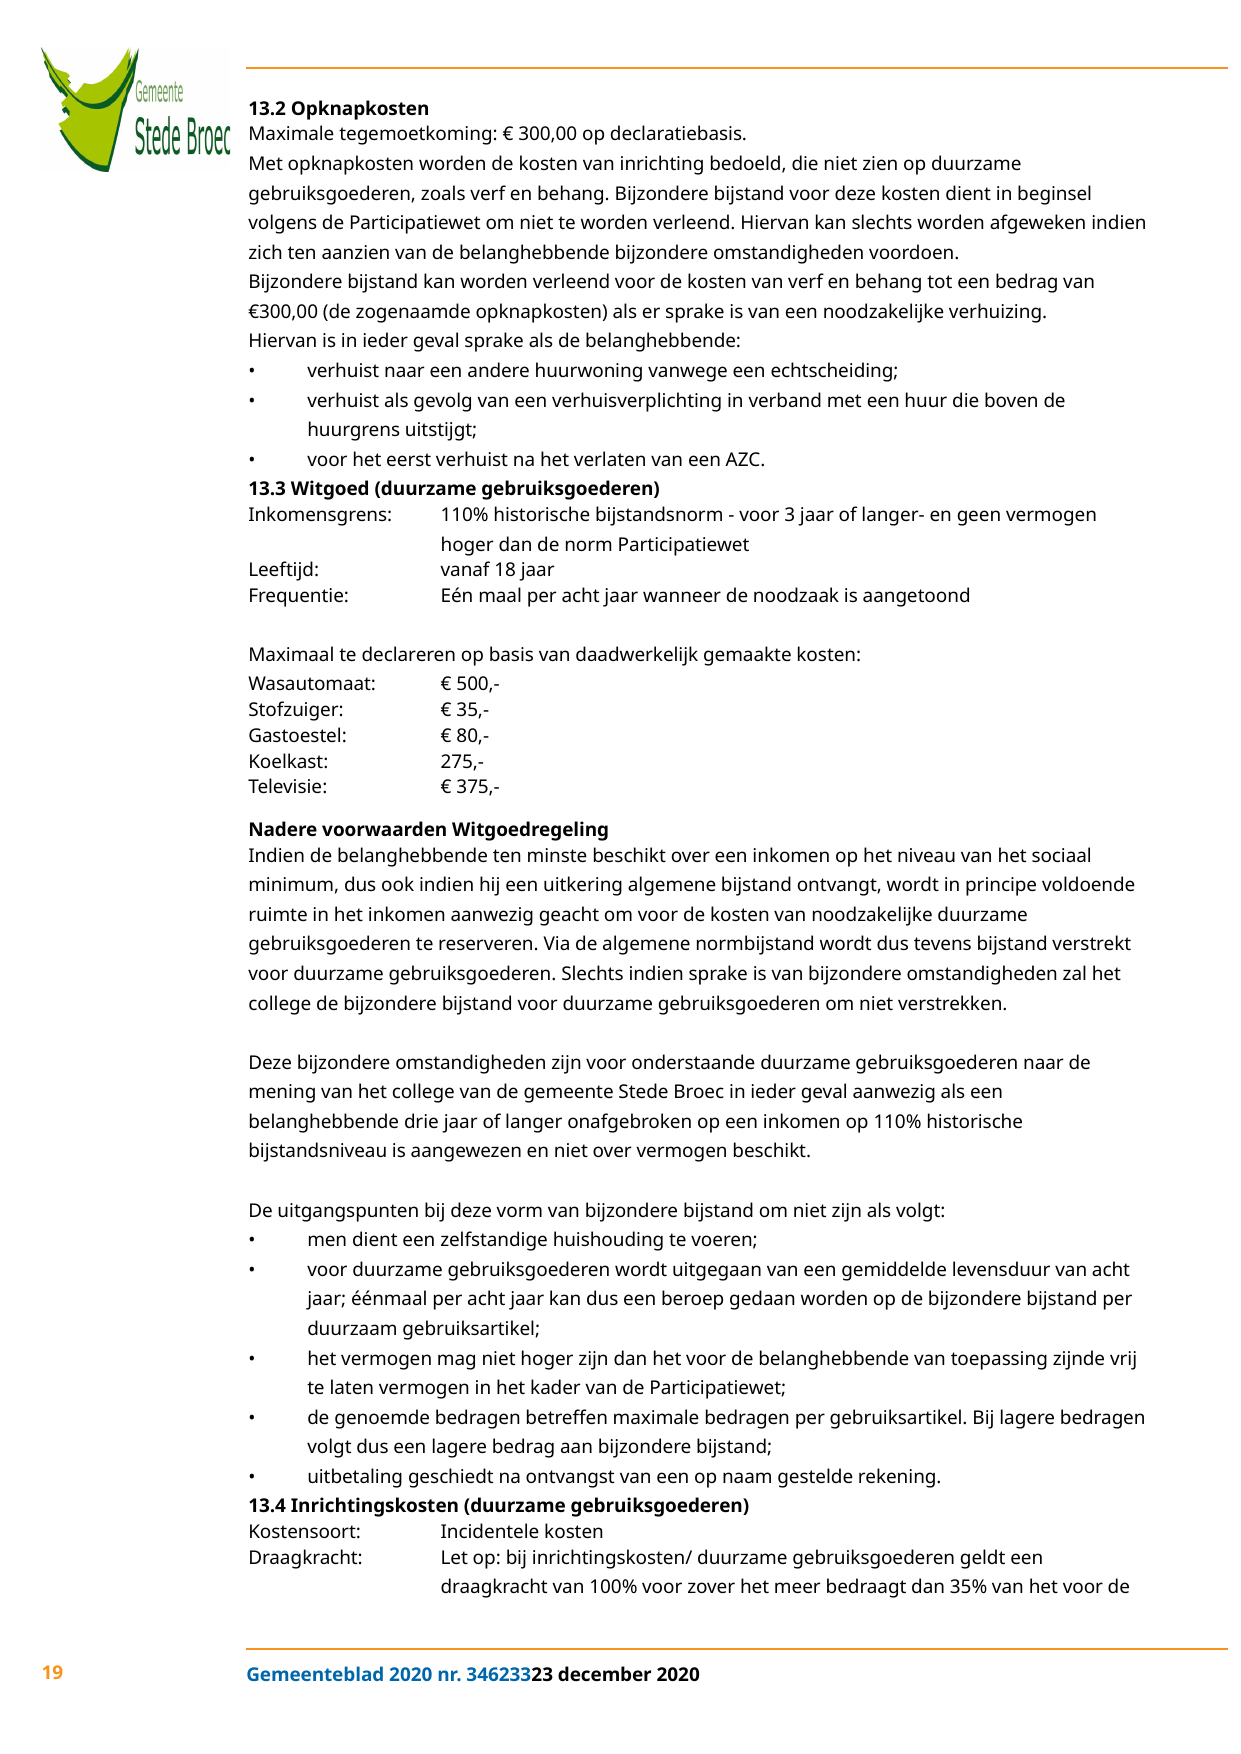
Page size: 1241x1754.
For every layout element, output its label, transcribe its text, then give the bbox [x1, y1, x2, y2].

table_cell vanaf 18 jaar [440, 557, 1152, 582]
table_header Kostensoort: [248, 1519, 440, 1544]
table_cell Draagkracht: [248, 1544, 440, 1599]
text Deze bijzondere omstandigheden zijn voor onderstaande duurzame gebruiksgoederen naar de mening van het college van de gemeente Stede Broec in ieder geval aanwezig als een belanghebbende drie jaar of langer onafgebroken op een inkomen op 110% historische bijstandsniveau is aangewezen en niet over vermogen beschikt. [248, 1049, 1152, 1163]
table_cell Leeftijd: [248, 557, 440, 582]
text Maximaal te declareren op basis van daadwerkelijk gemaakte kosten: [248, 641, 1152, 667]
table_cell € 80,- [440, 722, 1152, 748]
list voor duurzame gebruiksgoederen wordt uitgegaan van een gemiddelde levensduur van acht jaar; éénmaal per acht jaar kan dus een beroep gedaan worden op de bijzondere bijstand per duurzaam gebruiksartikel; [248, 1256, 1152, 1341]
list de genoemde bedragen betreffen maximale bedragen per gebruiksartikel. Bij lagere bedragen volgt dus een lagere bedrag aan bijzondere bijstand; [248, 1404, 1152, 1459]
text Bijzondere bijstand kan worden verleend voor de kosten van verf en behang tot een bedrag van €300,00 (de zogenaamde opknapkosten) als er sprake is van een noodzakelijke verhuizing. [248, 268, 1152, 324]
table_header Wasautomaat: [248, 671, 440, 696]
list men dient een zelfstandige huishouding te voeren; [248, 1226, 1152, 1252]
text Hiervan is in ieder geval sprake als de belanghebbende: [248, 328, 1152, 353]
table_cell Koelkast: [248, 748, 440, 773]
table_cell Eén maal per acht jaar wanneer de noodzaak is aangetoond [440, 583, 1152, 608]
table_cell € 375,- [440, 774, 1152, 799]
list verhuist als gevolg van een verhuisverplichting in verband met een huur die boven de huurgrens uitstijgt; [248, 387, 1152, 442]
list het vermogen mag niet hoger zijn dan het voor de belanghebbende van toepassing zijnde vrij te laten vermogen in het kader van de Participatiewet; [248, 1345, 1152, 1400]
table_cell Stofzuiger: [248, 696, 440, 722]
text 13.3 Witgoed (duurzame gebruiksgoederen) [248, 476, 1152, 501]
table_cell € 35,- [440, 696, 1152, 722]
text De uitgangspunten bij deze vorm van bijzondere bijstand om niet zijn als volgt: [248, 1197, 1152, 1222]
table_cell Televisie: [248, 774, 440, 799]
text Nadere voorwaarden Witgoedregeling [248, 816, 1152, 842]
list voor het eerst verhuist na het verlaten van een AZC. [248, 446, 1152, 472]
text 13.2 Opknapkosten [248, 95, 1152, 121]
table_header € 500,- [440, 671, 1152, 696]
table_cell Let op: bij inrichtingskosten/ duurzame gebruiksgoederen geldt een draagkracht van 100% voor zover het meer bedraagt dan 35% van het voor de [440, 1544, 1152, 1599]
table_header Inkomensgrens: [248, 501, 440, 557]
table_cell Gastoestel: [248, 722, 440, 748]
text Maximale tegemoetkoming: € 300,00 op declaratiebasis. [248, 121, 1152, 146]
list verhuist naar een andere huurwoning vanwege een echtscheiding; [248, 357, 1152, 383]
table_header Incidentele kosten [440, 1519, 1152, 1544]
table_cell 275,- [440, 748, 1152, 773]
table_header 110% historische bijstandsnorm - voor 3 jaar of langer- en geen vermogen hoger dan de norm Participatiewet [440, 501, 1152, 557]
text Met opknapkosten worden de kosten van inrichting bedoeld, die niet zien op duurzame gebruiksgoederen, zoals verf en behang. Bijzondere bijstand voor deze kosten dient in beginsel volgens de Participatiewet om niet te worden verleend. Hiervan kan slechts worden afgeweken indien zich ten aanzien van de belanghebbende bijzondere omstandigheden voordoen. [248, 150, 1152, 264]
table_cell Frequentie: [248, 583, 440, 608]
list uitbetaling geschiedt na ontvangst van een op naam gestelde rekening. [248, 1463, 1152, 1489]
text Indien de belanghebbende ten minste beschikt over een inkomen op het niveau van het sociaal minimum, dus ook indien hij een uitkering algemene bijstand ontvangt, wordt in principe voldoende ruimte in het inkomen aanwezig geacht om voor de kosten van noodzakelijke duurzame gebruiksgoederen te reserveren. Via de algemene normbijstand wordt dus tevens bijstand verstrekt voor duurzame gebruiksgoederen. Slechts indien sprake is van bijzondere omstandigheden zal het college de bijzondere bijstand voor duurzame gebruiksgoederen om niet verstrekken. [248, 842, 1152, 1015]
picture [41, 47, 231, 172]
text 13.4 Inrichtingskosten (duurzame gebruiksgoederen) [248, 1493, 1152, 1518]
